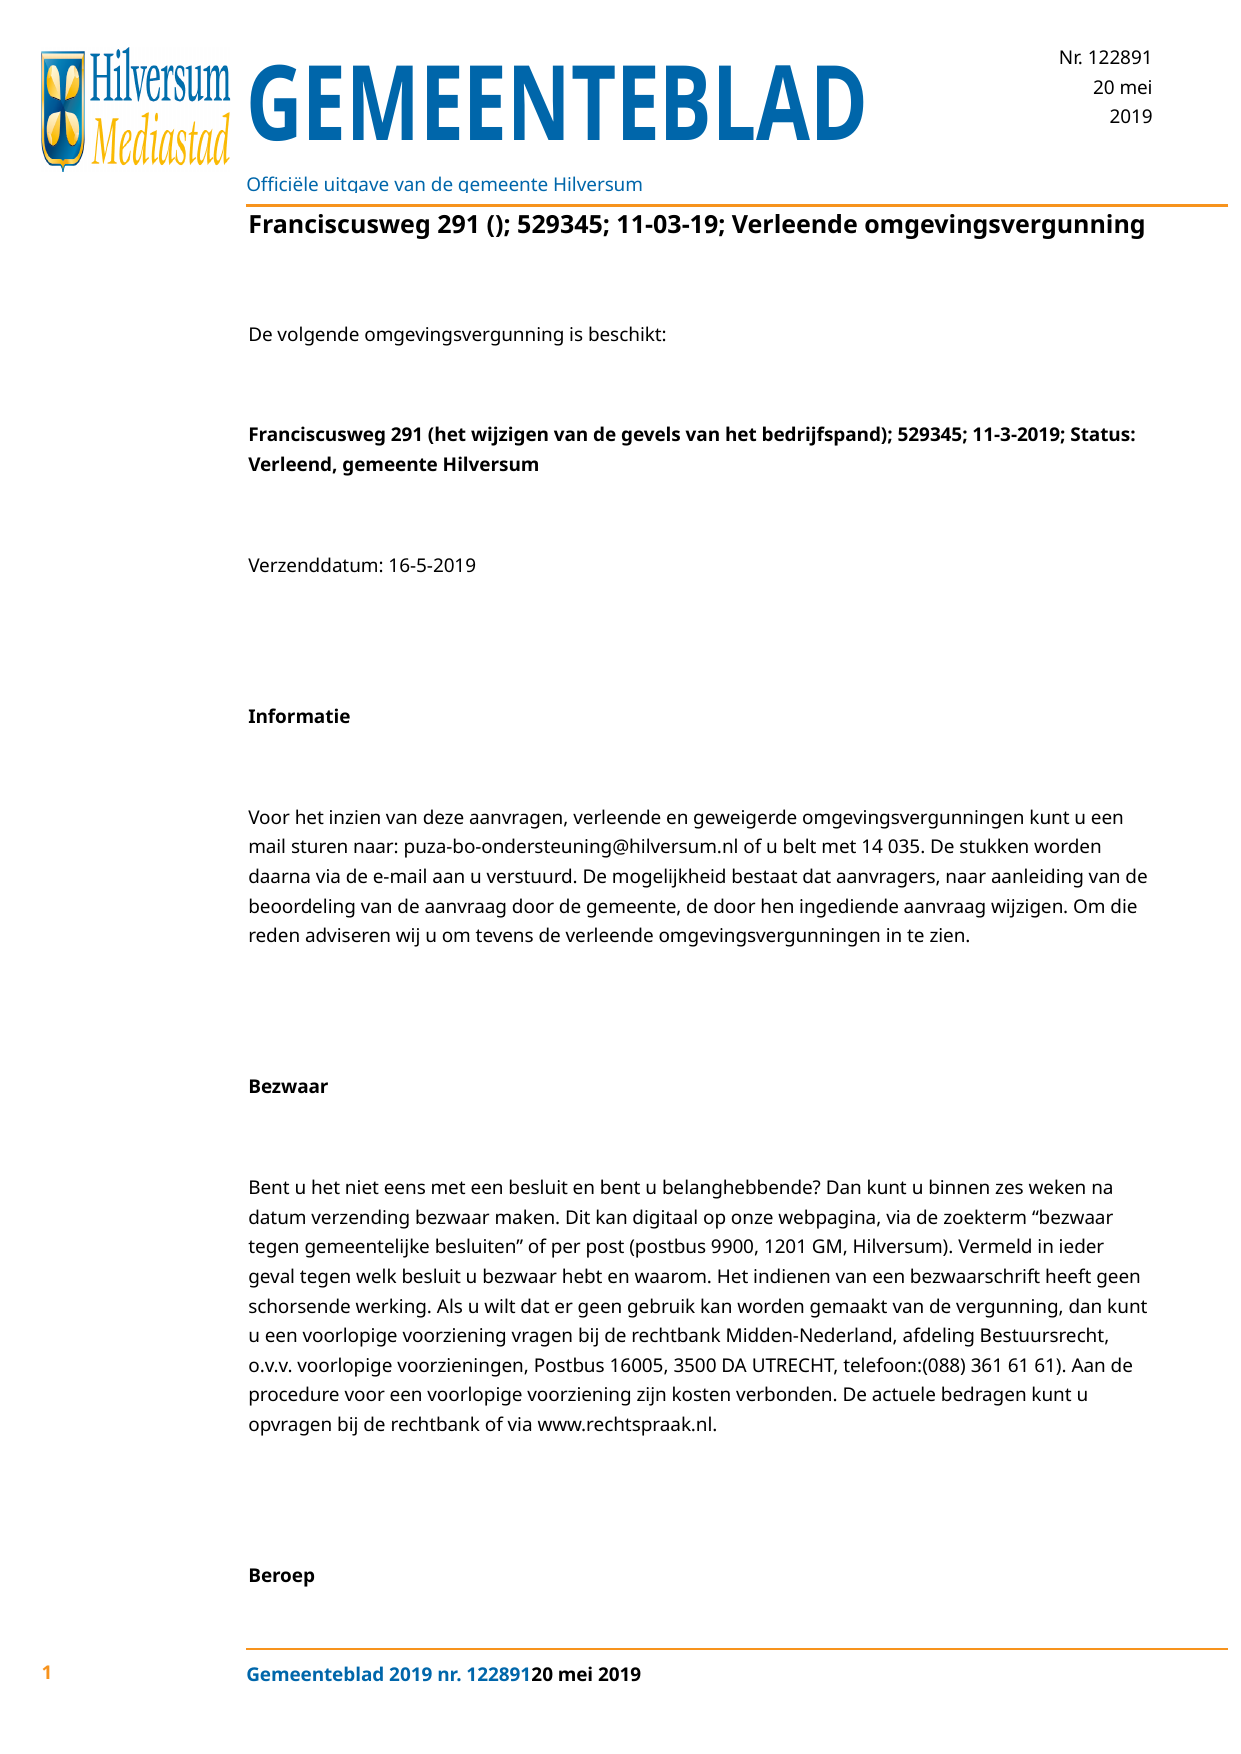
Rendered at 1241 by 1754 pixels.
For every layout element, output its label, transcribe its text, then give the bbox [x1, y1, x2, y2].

text Franciscusweg 291 (); 529345; 11-03-19; Verleende omgevingsvergunning [248, 207, 1152, 241]
text Informatie [248, 703, 1152, 729]
text De volgende omgevingsvergunning is beschikt: [248, 321, 1152, 346]
text Beroep [248, 1562, 1152, 1588]
text Franciscusweg 291 (het wijzigen van de gevels van het bedrijfspand); 529345; 11-3-2019; Status: Verleend, gemeente Hilversum [248, 422, 1152, 477]
text Bent u het niet eens met een besluit en bent u belanghebbende? Dan kunt u binnen zes weken na datum verzending bezwaar maken. Dit kan digitaal op onze webpagina, via de zoekterm “bezwaar tegen gemeentelijke besluiten” of per post (postbus 9900, 1201 GM, Hilversum). Vermeld in ieder geval tegen welk besluit u bezwaar hebt en waarom. Het indienen van een bezwaarschrift heeft geen schorsende werking. Als u wilt dat er geen gebruik kan worden gemaakt van de vergunning, dan kunt u een voorlopige voorziening vragen bij de rechtbank Midden-Nederland, afdeling Bestuursrecht, o.v.v. voorlopige voorzieningen, Postbus 16005, 3500 DA UTRECHT, telefoon:(088) 361 61 61). Aan de procedure voor een voorlopige voorziening zijn kosten verbonden. De actuele bedragen kunt u opvragen bij de rechtbank of via www.rechtspraak.nl. [248, 1174, 1152, 1437]
text Verzenddatum: 16-5-2019 [248, 552, 1152, 578]
text Voor het inzien van deze aanvragen, verleende en geweigerde omgevingsvergunningen kunt u een mail sturen naar: puza-bo-ondersteuning@hilversum.nl of u belt met 14 035. De stukken worden daarna via de e-mail aan u verstuurd. De mogelijkheid bestaat dat aanvragers, naar aanleiding van de beoordeling van de aanvraag door de gemeente, de door hen ingediende aanvraag wijzigen. Om die reden adviseren wij u om tevens de verleende omgevingsvergunningen in te zien. [248, 804, 1152, 948]
picture [41, 47, 231, 172]
text Bezwaar [248, 1074, 1152, 1099]
